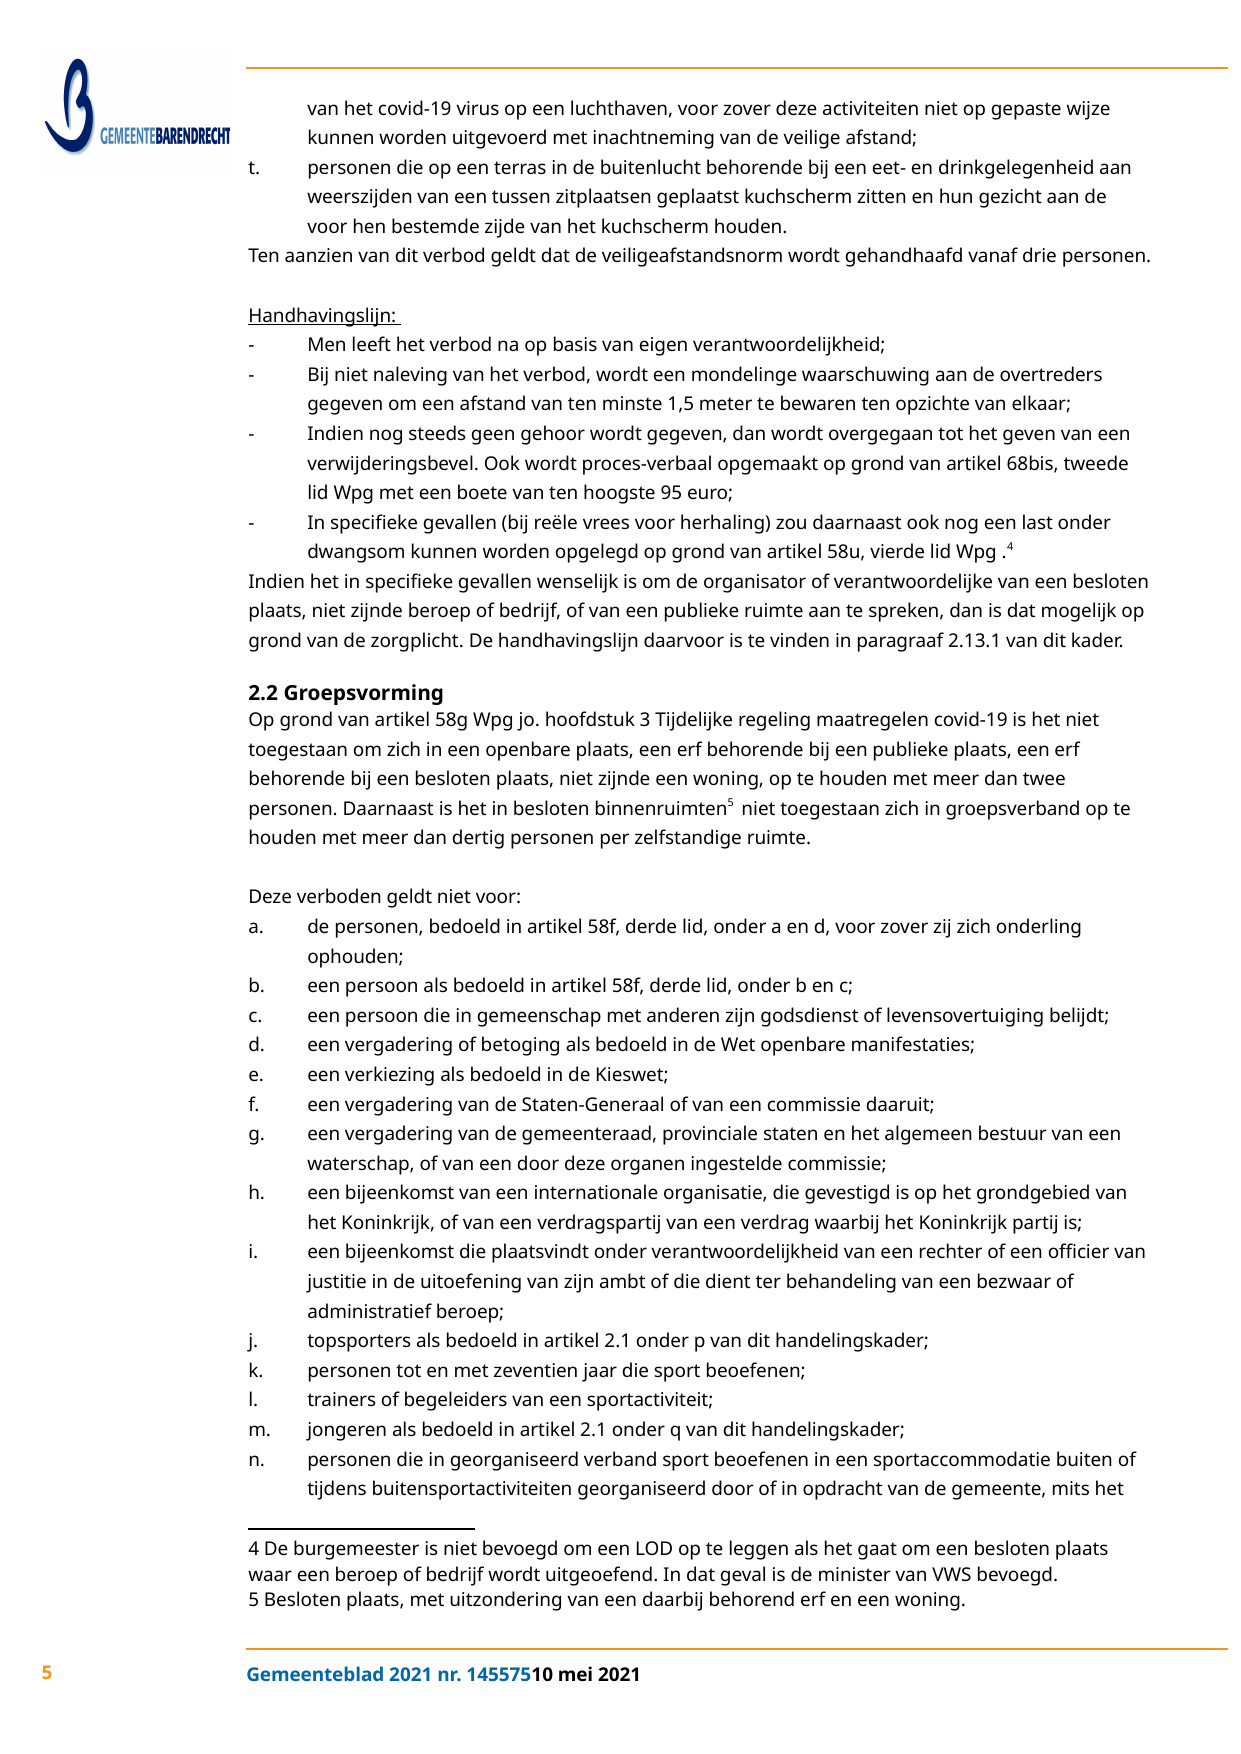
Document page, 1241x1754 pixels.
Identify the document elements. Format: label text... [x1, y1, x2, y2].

list In specifieke gevallen (bij reële vrees voor herhaling) zou daarnaast ook nog een last onder dwangsom kunnen worden opgelegd op grond van artikel 58u, vierde lid Wpg . [248, 509, 1152, 564]
list personen die op een terras in de buitenlucht behorende bij een eet- en drinkgelegenheid aan weerszijden van een tussen zitplaatsen geplaatst kuchscherm zitten en hun gezicht aan de voor hen bestemde zijde van het kuchscherm houden. [248, 154, 1152, 239]
text 2.2 Groepsvorming [248, 678, 1152, 706]
text Ten aanzien van dit verbod geldt dat de veiligeafstandsnorm wordt gehandhaafd vanaf drie personen. [248, 243, 1152, 268]
list een vergadering van de Staten-Generaal of van een commissie daaruit; [248, 1091, 1152, 1116]
text Op grond van artikel 58g Wpg jo. hoofdstuk 3 Tijdelijke regeling maatregelen covid-19 is het niet toegestaan om zich in een openbare plaats, een erf behorende bij een publieke plaats, een erf behorende bij een besloten plaats, niet zijnde een woning, op te houden met meer dan twee personen. Daarnaast is het in besloten binnenruimten niet toegestaan zich in groepsverband op te houden met meer dan dertig personen per zelfstandige ruimte. [248, 706, 1152, 850]
text Deze verboden geldt niet voor: [248, 884, 1152, 909]
list een persoon die in gemeenschap met anderen zijn godsdienst of levensovertuiging belijdt; [248, 1002, 1152, 1028]
list trainers of begeleiders van een sportactiviteit; [248, 1387, 1152, 1412]
list topsporters als bedoeld in artikel 2.1 onder p van dit handelingskader; [248, 1327, 1152, 1353]
list jongeren als bedoeld in artikel 2.1 onder q van dit handelingskader; [248, 1416, 1152, 1442]
list een vergadering van de gemeenteraad, provinciale staten en het algemeen bestuur van een waterschap, of van een door deze organen ingestelde commissie; [248, 1120, 1152, 1176]
list een verkiezing als bedoeld in de Kieswet; [248, 1061, 1152, 1087]
list de personen, bedoeld in artikel 58f, derde lid, onder a en d, voor zover zij zich onderling ophouden; [248, 913, 1152, 968]
list een bijeenkomst die plaatsvindt onder verantwoordelijkheid van een rechter of een officier van justitie in de uitoefening van zijn ambt of die dient ter behandeling van een bezwaar of administratief beroep; [248, 1239, 1152, 1323]
picture [41, 47, 231, 172]
text Indien het in specifieke gevallen wenselijk is om de organisator of verantwoordelijke van een besloten plaats, niet zijnde beroep of bedrijf, of van een publieke ruimte aan te spreken, dan is dat mogelijk op grond van de zorgplicht. De handhavingslijn daarvoor is te vinden in paragraaf 2.13.1 van dit kader. [248, 568, 1152, 653]
text Handhavingslijn: [248, 302, 1152, 328]
text Besloten plaats, met uitzondering van een daarbij behorend erf en een woning. [248, 1586, 1152, 1612]
list personen die in georganiseerd verband sport beoefenen in een sportaccommodatie buiten of tijdens buitensportactiviteiten georganiseerd door of in opdracht van de gemeente, mits het [248, 1446, 1152, 1501]
list De burgemeester is niet bevoegd om een LOD op te leggen als het gaat om een besloten plaats waar een beroep of bedrijf wordt uitgeoefend. In dat geval is de minister van VWS bevoegd. [248, 1535, 1152, 1586]
list een persoon als bedoeld in artikel 58f, derde lid, onder b en c; [248, 972, 1152, 998]
list een vergadering of betoging als bedoeld in de Wet openbare manifestaties; [248, 1032, 1152, 1057]
list Men leeft het verbod na op basis van eigen verantwoordelijkheid; [248, 331, 1152, 357]
list van het covid-19 virus op een luchthaven, voor zover deze activiteiten niet op gepaste wijze kunnen worden uitgevoerd met inachtneming van de veilige afstand; [248, 95, 1152, 150]
list Bij niet naleving van het verbod, wordt een mondelinge waarschuwing aan de overtreders gegeven om een afstand van ten minste 1,5 meter te bewaren ten opzichte van elkaar; [248, 361, 1152, 416]
list Indien nog steeds geen gehoor wordt gegeven, dan wordt overgegaan tot het geven van een verwijderingsbevel. Ook wordt proces-verbaal opgemaakt op grond van artikel 68bis, tweede lid Wpg met een boete van ten hoogste 95 euro; [248, 420, 1152, 505]
list personen tot en met zeventien jaar die sport beoefenen; [248, 1357, 1152, 1383]
list een bijeenkomst van een internationale organisatie, die gevestigd is op het grondgebied van het Koninkrijk, of van een verdragspartij van een verdrag waarbij het Koninkrijk partij is; [248, 1179, 1152, 1235]
